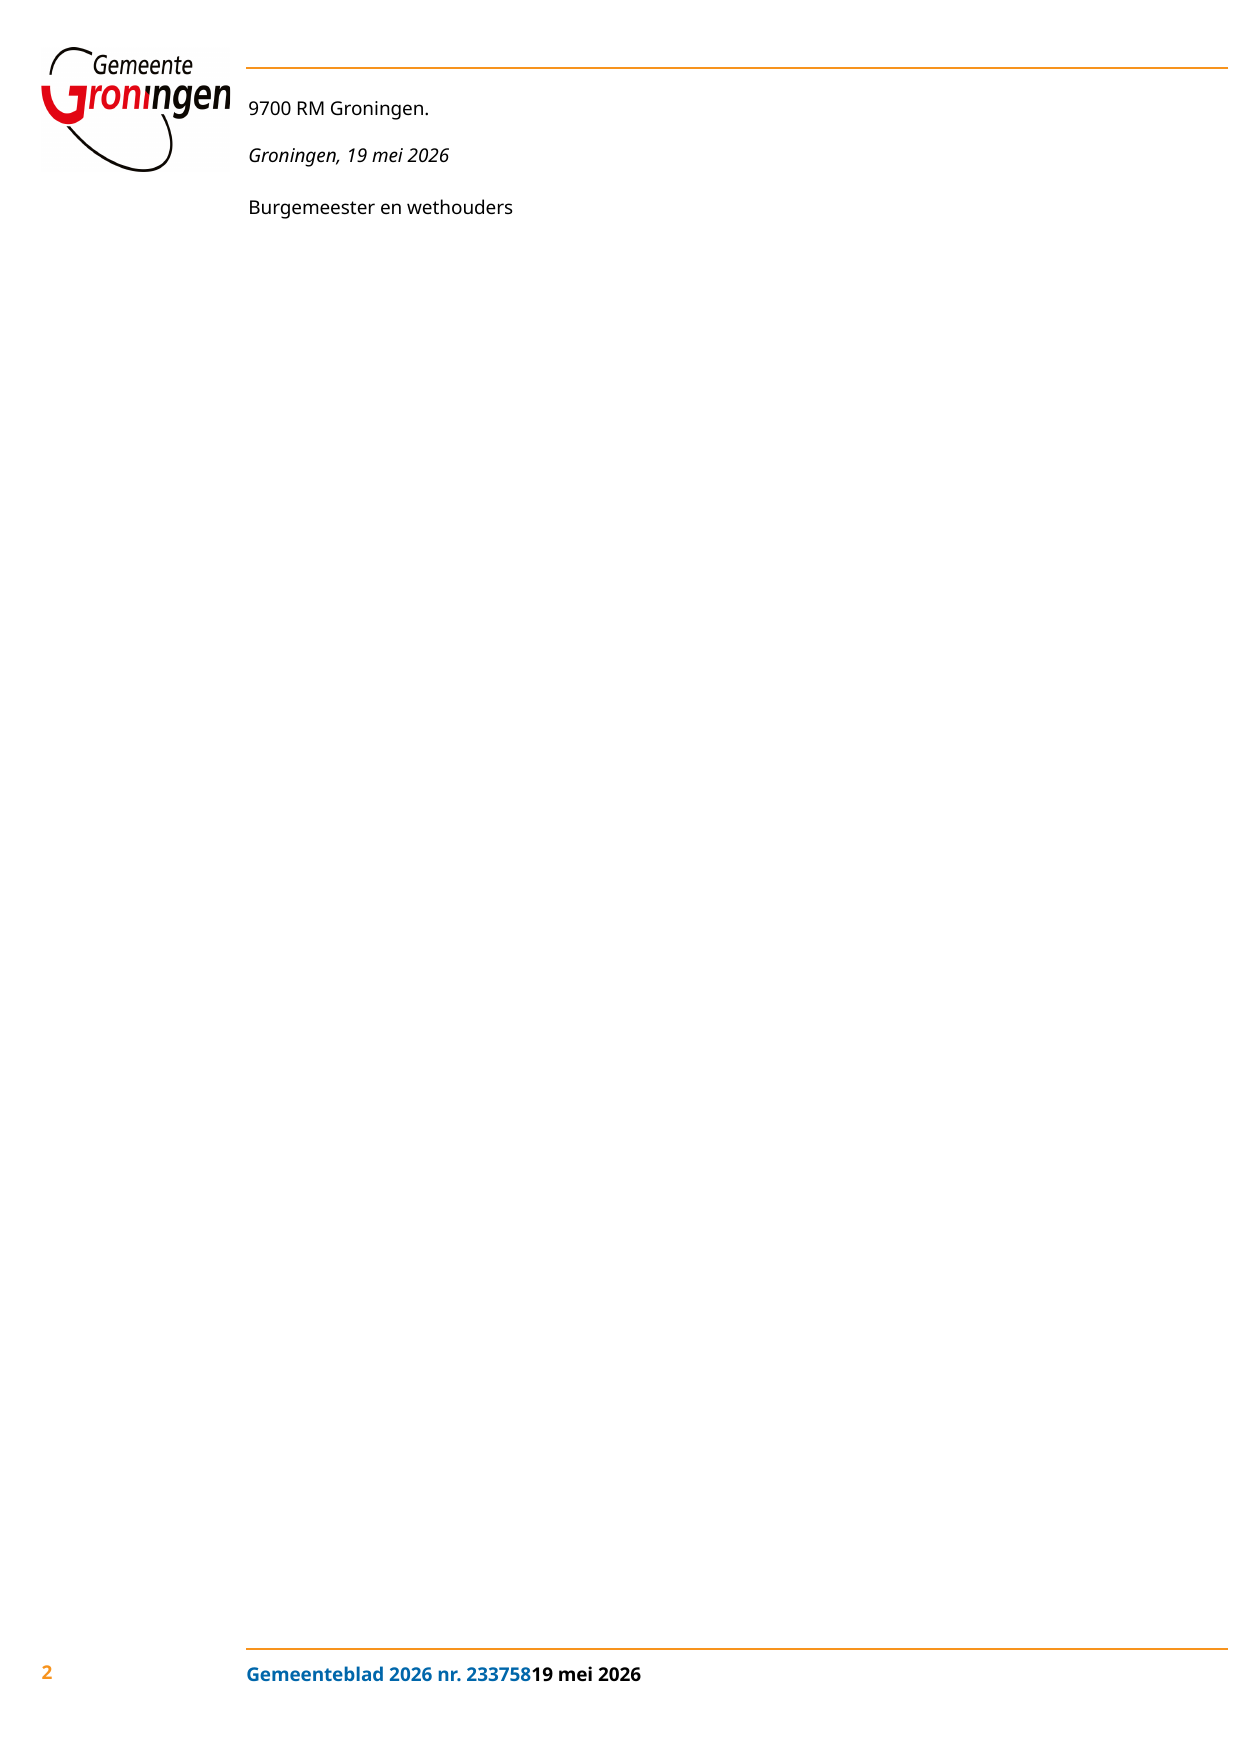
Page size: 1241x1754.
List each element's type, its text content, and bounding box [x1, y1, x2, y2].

text Groningen, 19 mei 2026 [248, 143, 1152, 168]
text Burgemeester en wethouders [248, 194, 1152, 220]
picture [41, 47, 231, 172]
text 9700 RM Groningen. [248, 95, 1152, 121]
